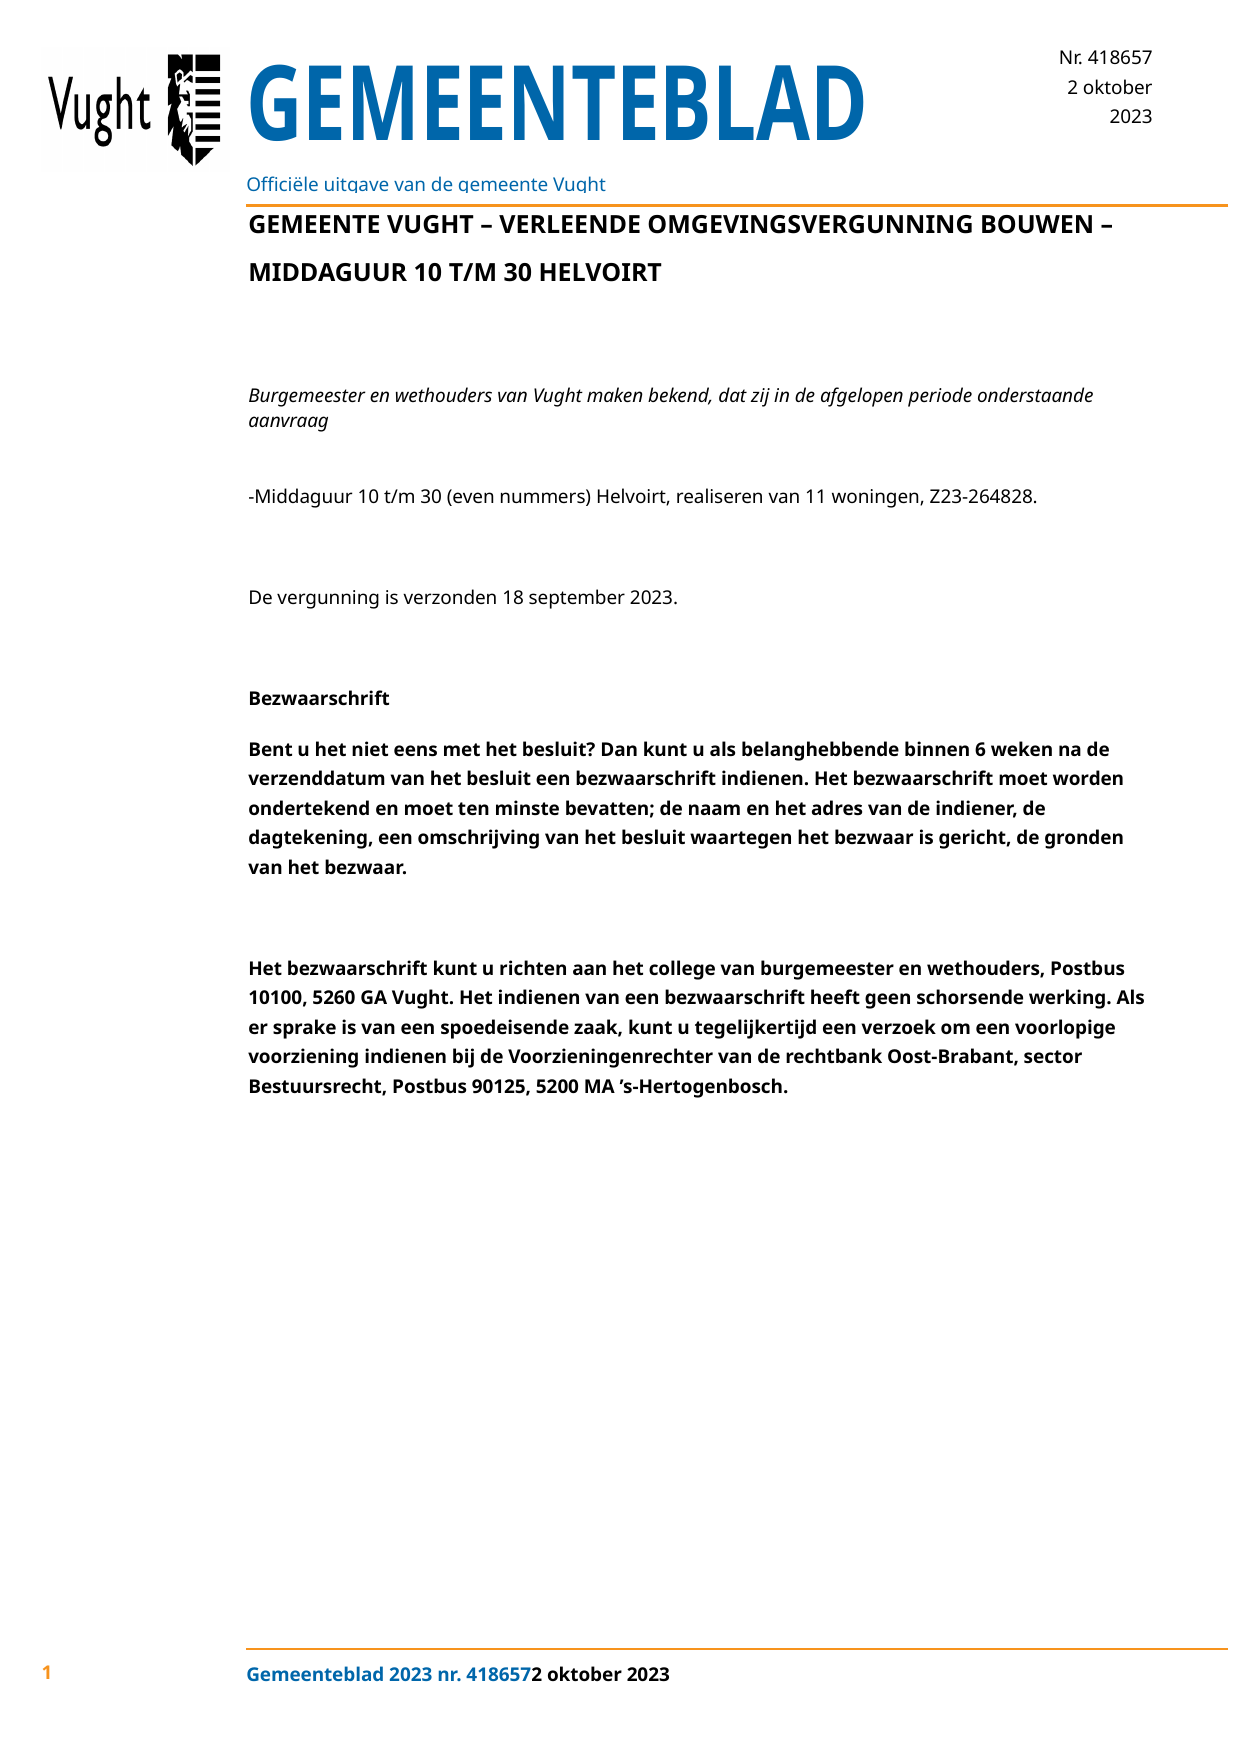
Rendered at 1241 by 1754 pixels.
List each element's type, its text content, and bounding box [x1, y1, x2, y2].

text Burgemeester en wethouders van Vught maken bekend, dat zij in de afgelopen periode onderstaande aanvraag [248, 382, 1152, 433]
text GEMEENTE VUGHT – VERLEENDE OMGEVINGSVERGUNNING BOUWEN – MIDDAGUUR 10 T/M 30 HELVOIRT [248, 207, 1152, 288]
picture [41, 47, 231, 172]
text -Middaguur 10 t/m 30 (even nummers) Helvoirt, realiseren van 11 woningen, Z23-264828. [248, 484, 1152, 509]
text Het bezwaarschrift kunt u richten aan het college van burgemeester en wethouders, Postbus 10100, 5260 GA Vught. Het indienen van een bezwaarschrift heeft geen schorsende werking. Als er sprake is van een spoedeisende zaak, kunt u tegelijkertijd een verzoek om een voorlopige voorziening indienen bij de Voorzieningenrechter van de rechtbank Oost-Brabant, sector Bestuursrecht, Postbus 90125, 5200 MA ’s-Hertogenbosch. [248, 955, 1152, 1099]
text Bent u het niet eens met het besluit? Dan kunt u als belanghebbende binnen 6 weken na de verzenddatum van het besluit een bezwaarschrift indienen. Het bezwaarschrift moet worden ondertekend en moet ten minste bevatten; de naam en het adres van de indiener, de dagtekening, een omschrijving van het besluit waartegen het bezwaar is gericht, de gronden van het bezwaar. [248, 736, 1152, 880]
text Bezwaarschrift [248, 685, 1152, 711]
text De vergunning is verzonden 18 september 2023. [248, 584, 1152, 610]
